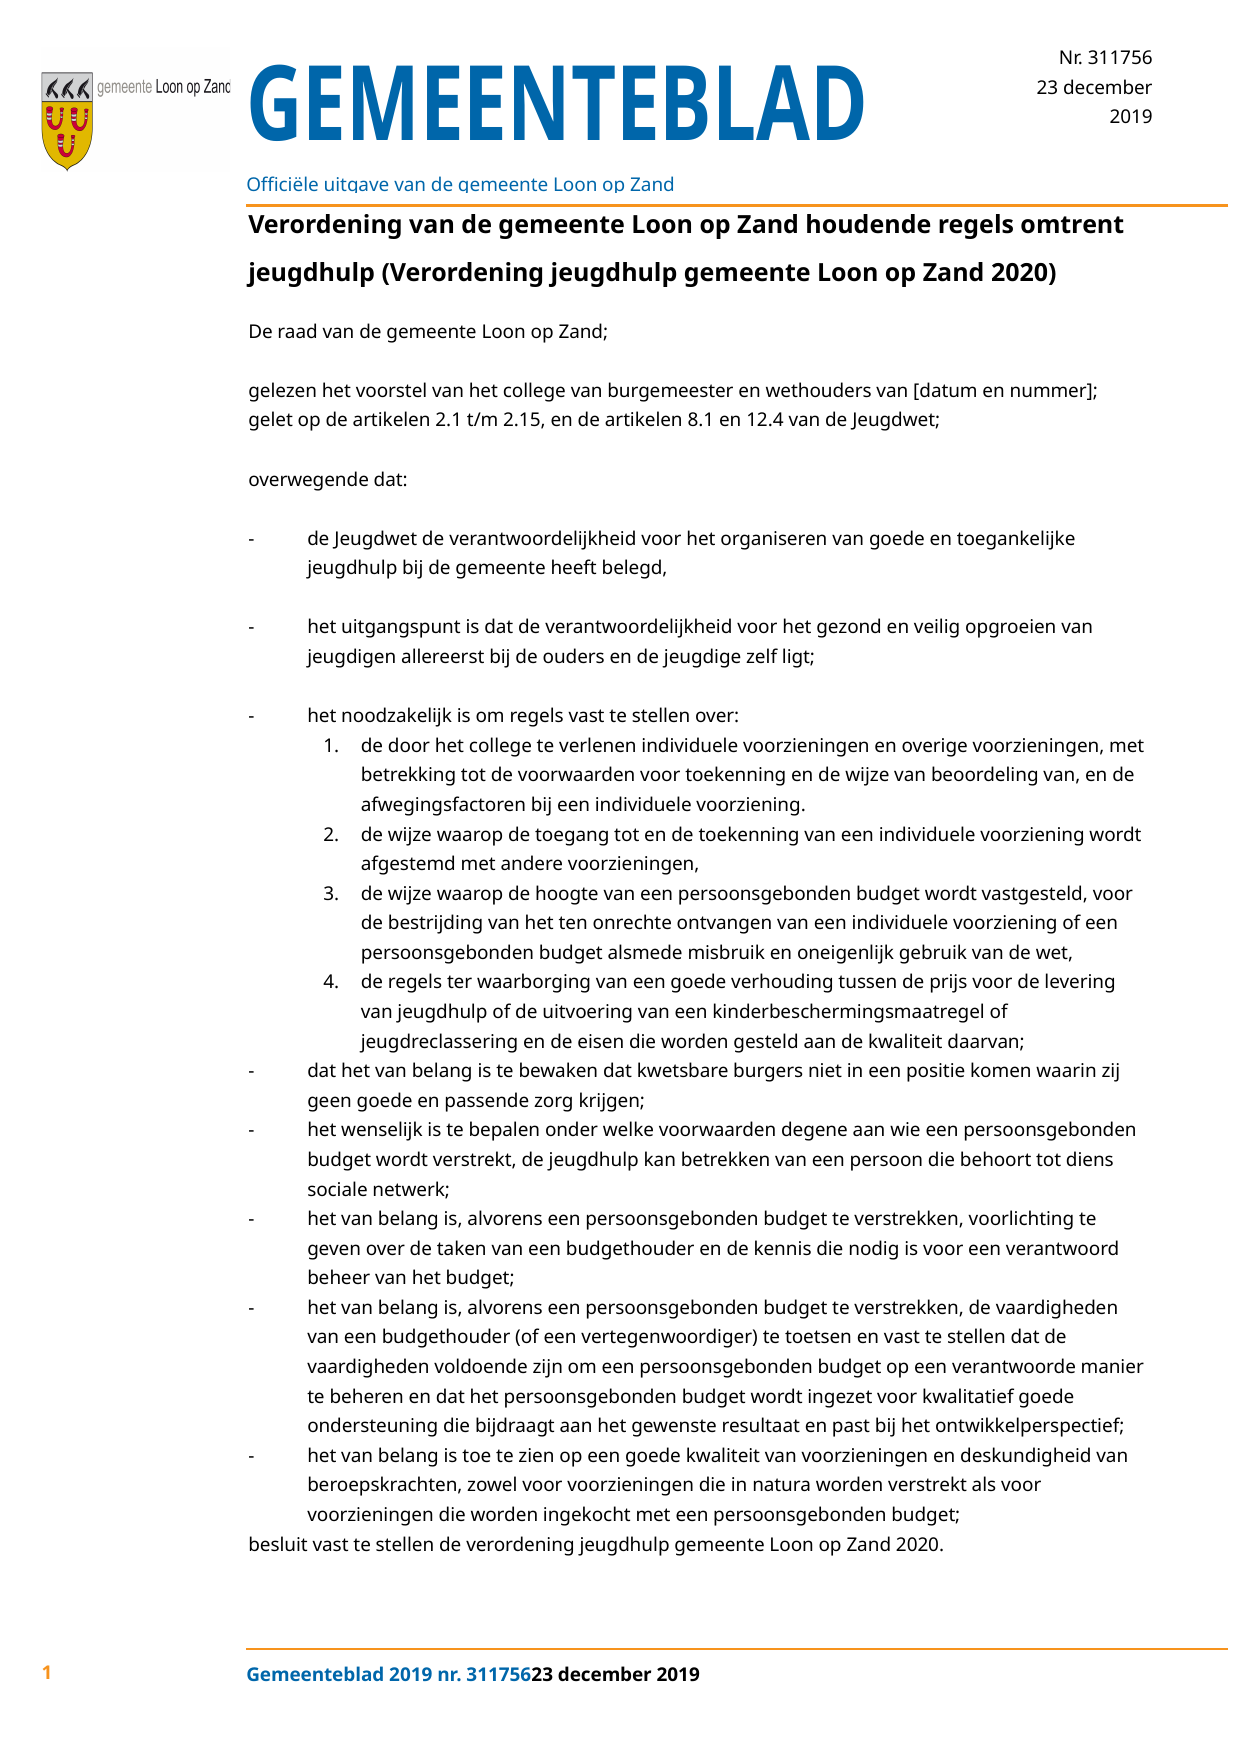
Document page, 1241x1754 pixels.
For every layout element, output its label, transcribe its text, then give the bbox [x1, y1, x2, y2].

list het wenselijk is te bepalen onder welke voorwaarden degene aan wie een persoonsgebonden budget wordt verstrekt, de jeugdhulp kan betrekken van een persoon die behoort tot diens sociale netwerk; [248, 1117, 1152, 1202]
list dat het van belang is te bewaken dat kwetsbare burgers niet in een positie komen waarin zij geen goede en passende zorg krijgen; [248, 1057, 1152, 1113]
list het uitgangspunt is dat de verantwoordelijkheid voor het gezond en veilig opgroeien van jeugdigen allereerst bij de ouders en de jeugdige zelf ligt; [248, 614, 1152, 669]
text overwegende dat: [248, 466, 1152, 492]
text Verordening van de gemeente Loon op Zand houdende regels omtrent jeugdhulp (Verordening jeugdhulp gemeente Loon op Zand 2020) [248, 207, 1152, 288]
text besluit vast te stellen de verordening jeugdhulp gemeente Loon op Zand 2020. [248, 1531, 1152, 1557]
list het van belang is, alvorens een persoonsgebonden budget te verstrekken, de vaardigheden van een budgethouder (of een vertegenwoordiger) te toetsen en vast te stellen dat de vaardigheden voldoende zijn om een persoonsgebonden budget op een verantwoorde manier te beheren en dat het persoonsgebonden budget wordt ingezet voor kwalitatief goede ondersteuning die bijdraagt aan het gewenste resultaat en past bij het ontwikkelperspectief; [248, 1294, 1152, 1438]
list de wijze waarop de hoogte van een persoonsgebonden budget wordt vastgesteld, voor de bestrijding van het ten onrechte ontvangen van een individuele voorziening of een persoonsgebonden budget alsmede misbruik en oneigenlijk gebruik van de wet, [323, 880, 1152, 965]
list de wijze waarop de toegang tot en de toekenning van een individuele voorziening wordt afgestemd met andere voorzieningen, [323, 821, 1152, 876]
text gelet op de artikelen 2.1 t/m 2.15, en de artikelen 8.1 en 12.4 van de Jeugdwet; [248, 407, 1152, 432]
text gelezen het voorstel van het college van burgemeester en wethouders van [datum en nummer]; [248, 377, 1152, 403]
list het van belang is toe te zien op een goede kwaliteit van voorzieningen en deskundigheid van beroepskrachten, zowel voor voorzieningen die in natura worden verstrekt als voor voorzieningen die worden ingekocht met een persoonsgebonden budget; [248, 1442, 1152, 1527]
list de regels ter waarborging van een goede verhouding tussen de prijs voor de levering van jeugdhulp of de uitvoering van een kinderbeschermingsmaatregel of jeugdreclassering en de eisen die worden gesteld aan de kwaliteit daarvan; [323, 969, 1152, 1054]
list de door het college te verlenen individuele voorzieningen en overige voorzieningen, met betrekking tot de voorwaarden voor toekenning en de wijze van beoordeling van, en de afwegingsfactoren bij een individuele voorziening. [323, 732, 1152, 817]
list het van belang is, alvorens een persoonsgebonden budget te verstrekken, voorlichting te geven over de taken van een budgethouder en de kennis die nodig is voor een verantwoord beheer van het budget; [248, 1205, 1152, 1290]
list het noodzakelijk is om regels vast te stellen over: [248, 702, 1152, 728]
text De raad van de gemeente Loon op Zand; [248, 318, 1152, 344]
list de Jeugdwet de verantwoordelijkheid voor het organiseren van goede en toegankelijke jeugdhulp bij de gemeente heeft belegd, [248, 525, 1152, 580]
picture [41, 47, 231, 172]
